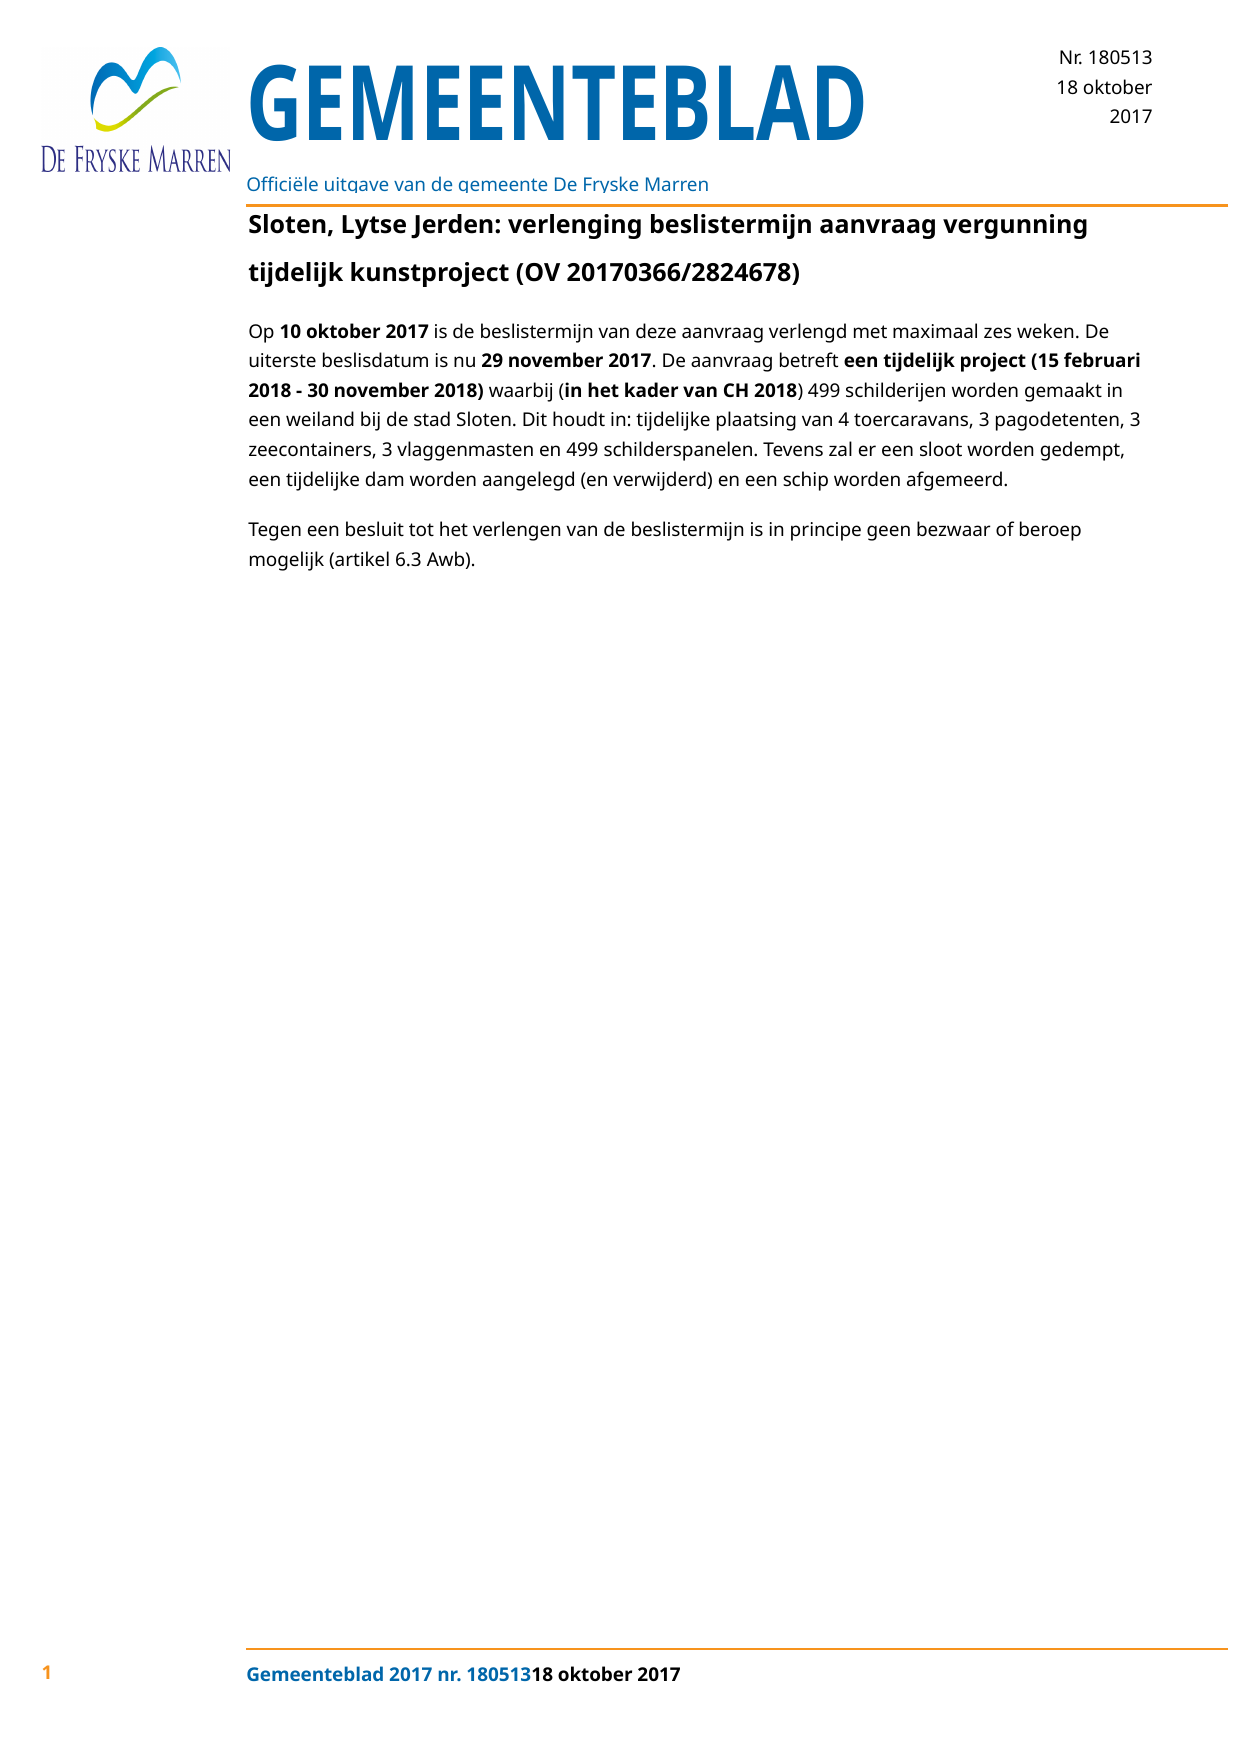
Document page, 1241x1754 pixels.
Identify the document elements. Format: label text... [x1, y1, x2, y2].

text Sloten, Lytse Jerden: verlenging beslistermijn aanvraag vergunning tijdelijk kunstproject (OV 20170366/2824678) [248, 207, 1152, 288]
text Tegen een besluit tot het verlengen van de beslistermijn is in principe geen bezwaar of beroep mogelijk (artikel 6.3 Awb). [248, 516, 1152, 572]
picture [41, 47, 231, 172]
text Op 10 oktober 2017 is de beslistermijn van deze aanvraag verlengd met maximaal zes weken. De uiterste beslisdatum is nu 29 november 2017. De aanvraag betreft een tijdelijk project (15 februari 2018 - 30 november 2018) waarbij (in het kader van CH 2018) 499 schilderijen worden gemaakt in een weiland bij de stad Sloten. Dit houdt in: tijdelijke plaatsing van 4 toercaravans, 3 pagodetenten, 3 zeecontainers, 3 vlaggenmasten en 499 schilderspanelen. Tevens zal er een sloot worden gedempt, een tijdelijke dam worden aangelegd (en verwijderd) en een schip worden afgemeerd. [248, 318, 1152, 492]
